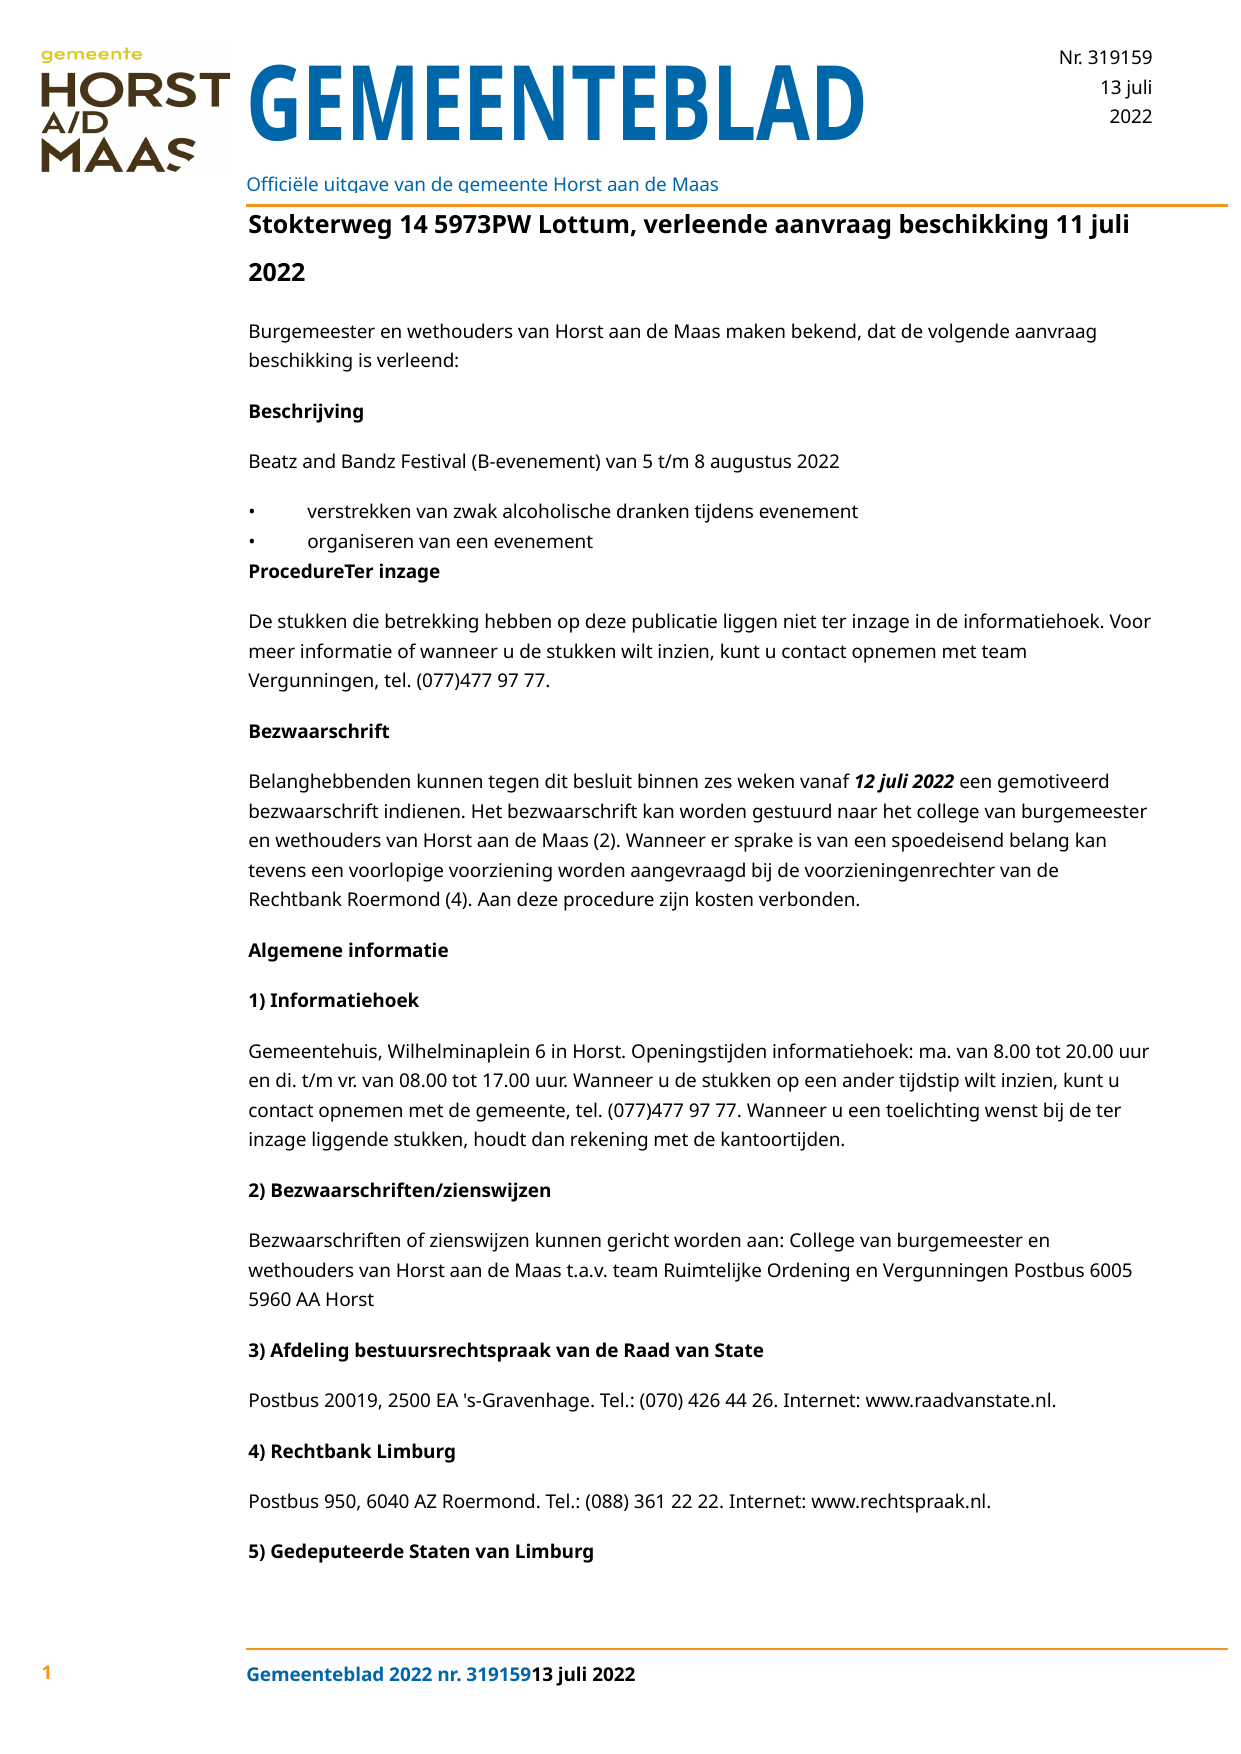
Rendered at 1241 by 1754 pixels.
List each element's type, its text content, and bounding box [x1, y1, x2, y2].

text 5) Gedeputeerde Staten van Limburg [248, 1539, 1152, 1564]
text Postbus 950, 6040 AZ Roermond. Tel.: (088) 361 22 22. Internet: www.rechtspraak.nl. [248, 1488, 1152, 1514]
text Algemene informatie [248, 937, 1152, 963]
text Stokterweg 14 5973PW Lottum, verleende aanvraag beschikking 11 juli 2022 [248, 207, 1152, 288]
picture [41, 47, 231, 172]
text 2) Bezwaarschriften/zienswijzen [248, 1177, 1152, 1203]
text ProcedureTer inzage [248, 558, 1152, 584]
text Bezwaarschriften of zienswijzen kunnen gericht worden aan: College van burgemeester en wethouders van Horst aan de Maas t.a.v. team Ruimtelijke Ordening en Vergunningen Postbus 6005 5960 AA Horst [248, 1227, 1152, 1312]
text Postbus 20019, 2500 EA 's-Gravenhage. Tel.: (070) 426 44 26. Internet: www.raadvanstate.nl. [248, 1387, 1152, 1413]
text Beatz and Bandz Festival (B-evenement) van 5 t/m 8 augustus 2022 [248, 448, 1152, 474]
list verstrekken van zwak alcoholische dranken tijdens evenement [248, 499, 1152, 524]
text De stukken die betrekking hebben op deze publicatie liggen niet ter inzage in de informatiehoek. Voor meer informatie of wanneer u de stukken wilt inzien, kunt u contact opnemen met team Vergunningen, tel. (077)477 97 77. [248, 608, 1152, 693]
text Belanghebbenden kunnen tegen dit besluit binnen zes weken vanaf 12 juli 2022 een gemotiveerd bezwaarschrift indienen. Het bezwaarschrift kan worden gestuurd naar het college van burgemeester en wethouders van Horst aan de Maas (2). Wanneer er sprake is van een spoedeisend belang kan tevens een voorlopige voorziening worden aangevraagd bij de voorzieningenrechter van de Rechtbank Roermond (4). Aan deze procedure zijn kosten verbonden. [248, 768, 1152, 912]
text Bezwaarschrift [248, 718, 1152, 744]
list organiseren van een evenement [248, 528, 1152, 554]
text Gemeentehuis, Wilhelminaplein 6 in Horst. Openingstijden informatiehoek: ma. van 8.00 tot 20.00 uur en di. t/m vr. van 08.00 tot 17.00 uur. Wanneer u de stukken op een ander tijdstip wilt inzien, kunt u contact opnemen met de gemeente, tel. (077)477 97 77. Wanneer u een toelichting wenst bij de ter inzage liggende stukken, houdt dan rekening met de kantoortijden. [248, 1038, 1152, 1152]
text 3) Afdeling bestuursrechtspraak van de Raad van State [248, 1337, 1152, 1363]
text Beschrijving [248, 398, 1152, 424]
text 4) Rechtbank Limburg [248, 1438, 1152, 1464]
text Burgemeester en wethouders van Horst aan de Maas maken bekend, dat de volgende aanvraag beschikking is verleend: [248, 318, 1152, 373]
text 1) Informatiehoek [248, 987, 1152, 1013]
